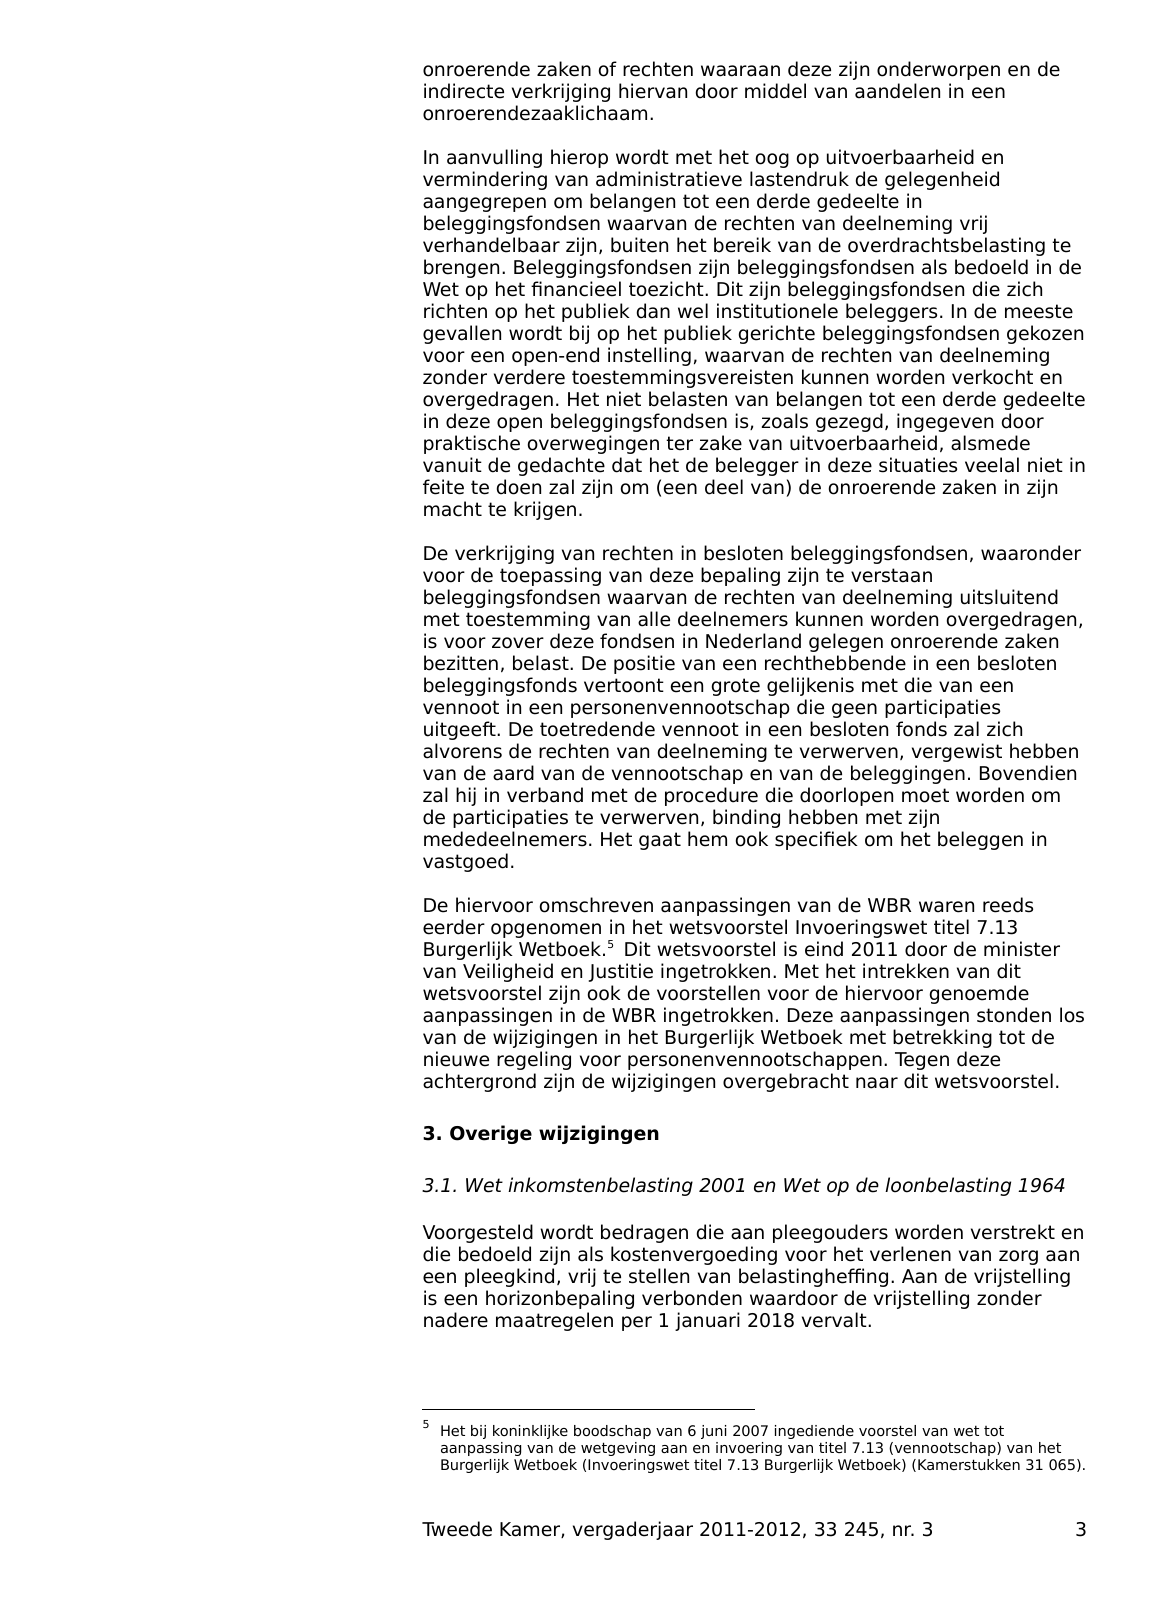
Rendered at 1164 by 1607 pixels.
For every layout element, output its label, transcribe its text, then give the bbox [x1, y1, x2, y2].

text onroerende zaken of rechten waaraan deze zijn onderworpen en de indirecte verkrijging hiervan door middel van aandelen in een onroerendezaaklichaam. [422, 59, 1087, 125]
text Voorgesteld wordt bedragen die aan pleegouders worden verstrekt en die bedoeld zijn als kostenvergoeding voor het verlenen van zorg aan een pleegkind, vrij te stellen van belastingheffing. Aan de vrijstelling is een horizonbepaling verbonden waardoor de vrijstelling zonder nadere maatregelen per 1 januari 2018 vervalt. [422, 1222, 1087, 1332]
text Het bij koninklijke boodschap van 6 juni 2007 ingediende voorstel van wet tot aanpassing van de wetgeving aan en invoering van titel 7.13 (vennootschap) van het Burgerlijk Wetboek (Invoeringswet titel 7.13 Burgerlijk Wetboek) (Kamerstukken 31 065). [422, 1418, 1087, 1474]
text De hiervoor omschreven aanpassingen van de WBR waren reeds eerder opgenomen in het wetsvoorstel Invoeringswet titel 7.13 Burgerlijk Wetboek. Dit wetsvoorstel is eind 2011 door de minister van Veiligheid en Justitie ingetrokken. Met het intrekken van dit wetsvoorstel zijn ook de voorstellen voor de hiervoor genoemde aanpassingen in de WBR ingetrokken. Deze aanpassingen stonden los van de wijzigingen in het Burgerlijk Wetboek met betrekking tot de nieuwe regeling voor personenvennootschappen. Tegen deze achtergrond zijn de wijzigingen overgebracht naar dit wetsvoorstel. [422, 895, 1087, 1093]
text In aanvulling hierop wordt met het oog op uitvoerbaarheid en vermindering van administratieve lastendruk de gelegenheid aangegrepen om belangen tot een derde gedeelte in beleggingsfondsen waarvan de rechten van deelneming vrij verhandelbaar zijn, buiten het bereik van de overdrachtsbelasting te brengen. Beleggingsfondsen zijn beleggingsfondsen als bedoeld in de Wet op het financieel toezicht. Dit zijn beleggingsfondsen die zich richten op het publiek dan wel institutionele beleggers. In de meeste gevallen wordt bij op het publiek gerichte beleggingsfondsen gekozen voor een open-end instelling, waarvan de rechten van deelneming zonder verdere toestemmingsvereisten kunnen worden verkocht en overgedragen. Het niet belasten van belangen tot een derde gedeelte in deze open beleggingsfondsen is, zoals gezegd, ingegeven door praktische overwegingen ter zake van uitvoerbaarheid, alsmede vanuit de gedachte dat het de belegger in deze situaties veelal niet in feite te doen zal zijn om (een deel van) de onroerende zaken in zijn macht te krijgen. [422, 147, 1087, 521]
subtitle 3.1. Wet inkomstenbelasting 2001 en Wet op de loonbelasting 1964 [422, 1175, 1087, 1197]
text De verkrijging van rechten in besloten beleggingsfondsen, waaronder voor de toepassing van deze bepaling zijn te verstaan beleggingsfondsen waarvan de rechten van deelneming uitsluitend met toestemming van alle deelnemers kunnen worden overgedragen, is voor zover deze fondsen in Nederland gelegen onroerende zaken bezitten, belast. De positie van een rechthebbende in een besloten beleggingsfonds vertoont een grote gelijkenis met die van een vennoot in een personenvennootschap die geen participaties uitgeeft. De toetredende vennoot in een besloten fonds zal zich alvorens de rechten van deelneming te verwerven, vergewist hebben van de aard van de vennootschap en van de beleggingen. Bovendien zal hij in verband met de procedure die doorlopen moet worden om de participaties te verwerven, binding hebben met zijn mededeelnemers. Het gaat hem ook specifiek om het beleggen in vastgoed. [422, 543, 1087, 873]
subtitle 3. Overige wijzigingen [422, 1123, 1087, 1145]
